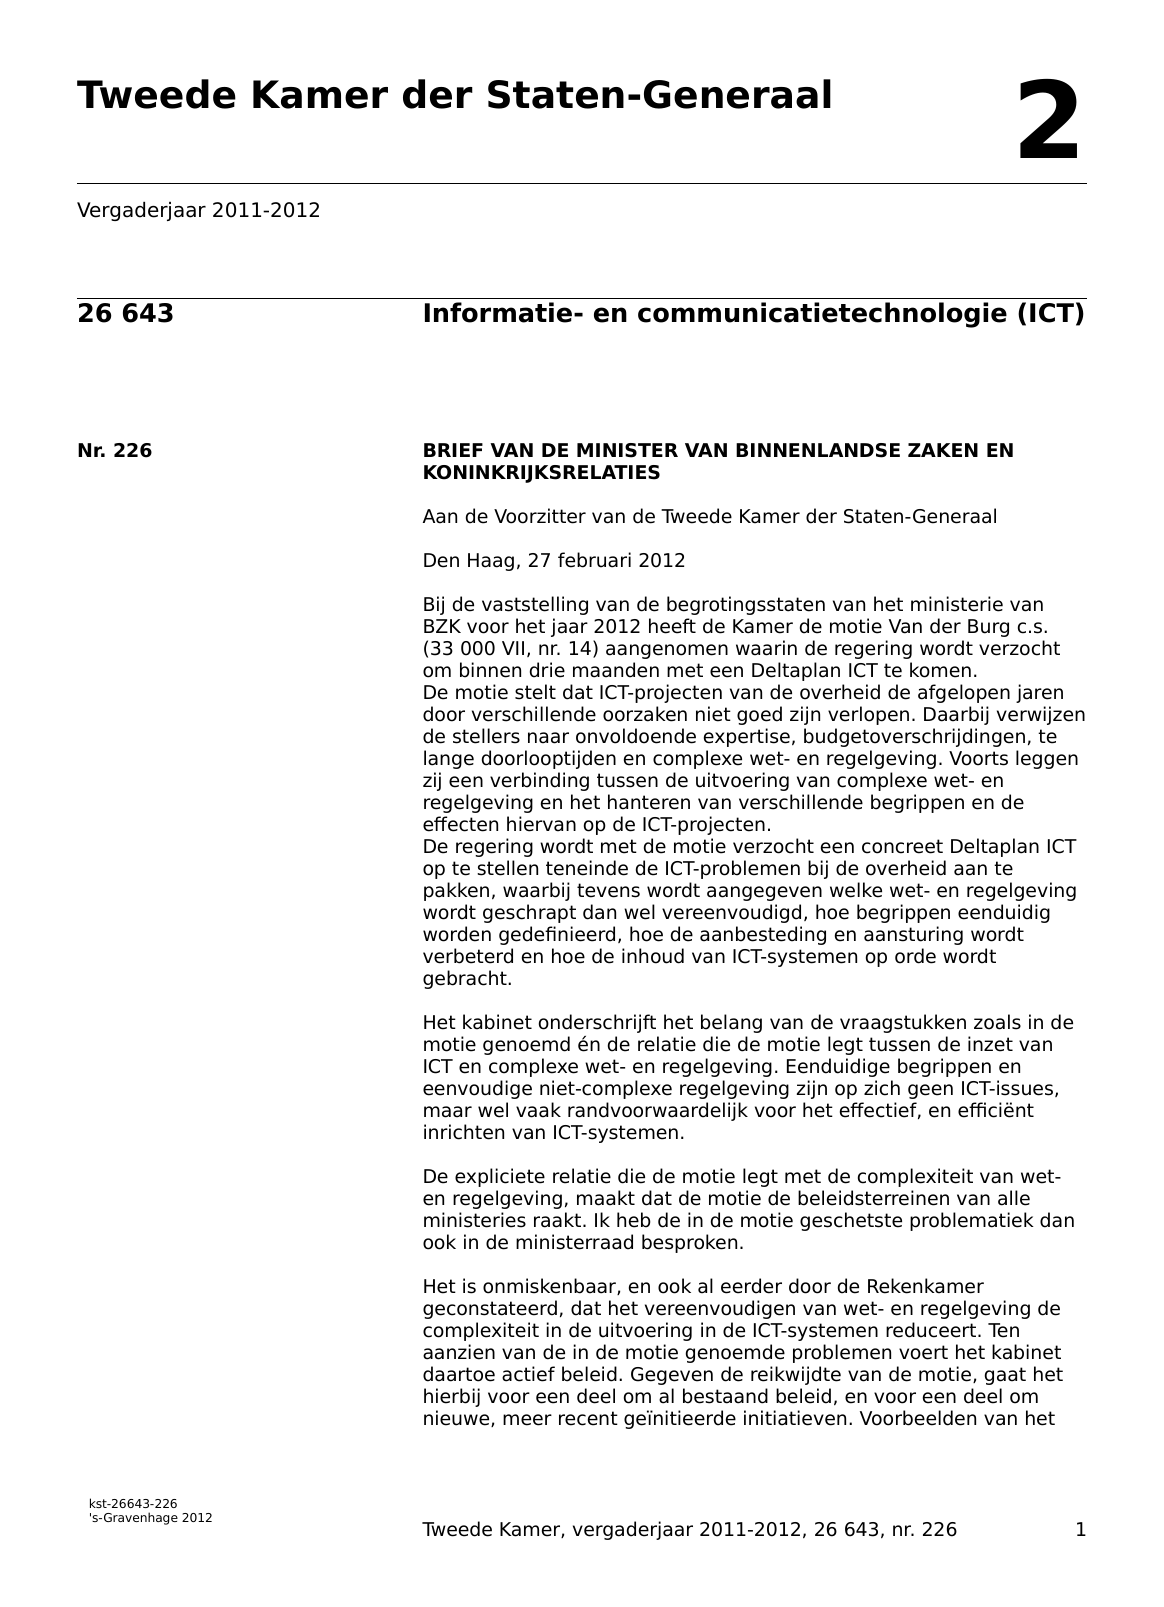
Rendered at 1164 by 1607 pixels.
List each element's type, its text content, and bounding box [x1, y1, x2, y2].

text Bij de vaststelling van de begrotingsstaten van het ministerie van BZK voor het jaar 2012 heeft de Kamer de motie Van der Burg c.s. (33 000 VII, nr. 14) aangenomen waarin de regering wordt verzocht om binnen drie maanden met een Deltaplan ICT te komen. [422, 594, 1087, 682]
table_header Tweede Kamer der Staten-Generaal [77, 59, 886, 183]
text De expliciete relatie die de motie legt met de complexiteit van wet- en regelgeving, maakt dat de motie de beleidsterreinen van alle ministeries raakt. Ik heb de in de motie geschetste problematiek dan ook in de ministerraad besproken. [422, 1166, 1087, 1254]
text kst-26643-226 [88, 1497, 323, 1511]
text De regering wordt met de motie verzocht een concreet Deltaplan ICT op te stellen teneinde de ICT-problemen bij de overheid aan te pakken, waarbij tevens wordt aangegeven welke wet- en regelgeving wordt geschrapt dan wel vereenvoudigd, hoe begrippen eenduidig worden gedefinieerd, hoe de aanbesteding en aansturing wordt verbeterd en hoe de inhoud van ICT-systemen op orde wordt gebracht. [422, 836, 1087, 990]
text 's-Gravenhage 2012 [88, 1511, 323, 1525]
table_cell Vergaderjaar 2011-2012 [77, 184, 1087, 298]
subtitle Nr. 226 BRIEF VAN DE MINISTER VAN BINNENLANDSE ZAKEN EN KONINKRIJKSRELATIES [77, 440, 1087, 484]
text Den Haag, 27 februari 2012 [422, 550, 1087, 572]
table_header 2 [886, 59, 1087, 183]
text Het kabinet onderschrijft het belang van de vraagstukken zoals in de motie genoemd én de relatie die de motie legt tussen de inzet van ICT en complexe wet- en regelgeving. Eenduidige begrippen en eenvoudige niet-complexe regelgeving zijn op zich geen ICT-issues, maar wel vaak randvoorwaardelijk voor het effectief, en efficiënt inrichten van ICT-systemen. [422, 1012, 1087, 1144]
text De motie stelt dat ICT-projecten van de overheid de afgelopen jaren door verschillende oorzaken niet goed zijn verlopen. Daarbij verwijzen de stellers naar onvoldoende expertise, budgetoverschrijdingen, te lange doorlooptijden en complexe wet- en regelgeving. Voorts leggen zij een verbinding tussen de uitvoering van complexe wet- en regelgeving en het hanteren van verschillende begrippen en de effecten hiervan op de ICT-projecten. [422, 682, 1087, 836]
text Aan de Voorzitter van de Tweede Kamer der Staten-Generaal [422, 506, 1087, 528]
text Het is onmiskenbaar, en ook al eerder door de Rekenkamer geconstateerd, dat het vereenvoudigen van wet- en regelgeving de complexiteit in de uitvoering in de ICT-systemen reduceert. Ten aanzien van de in de motie genoemde problemen voert het kabinet daartoe actief beleid. Gegeven de reikwijdte van de motie, gaat het hierbij voor een deel om al bestaand beleid, en voor een deel om nieuwe, meer recent geïnitieerde initiatieven. Voorbeelden van het [422, 1276, 1087, 1430]
subtitle 26 643 Informatie- en communicatietechnologie (ICT) [77, 299, 1087, 329]
